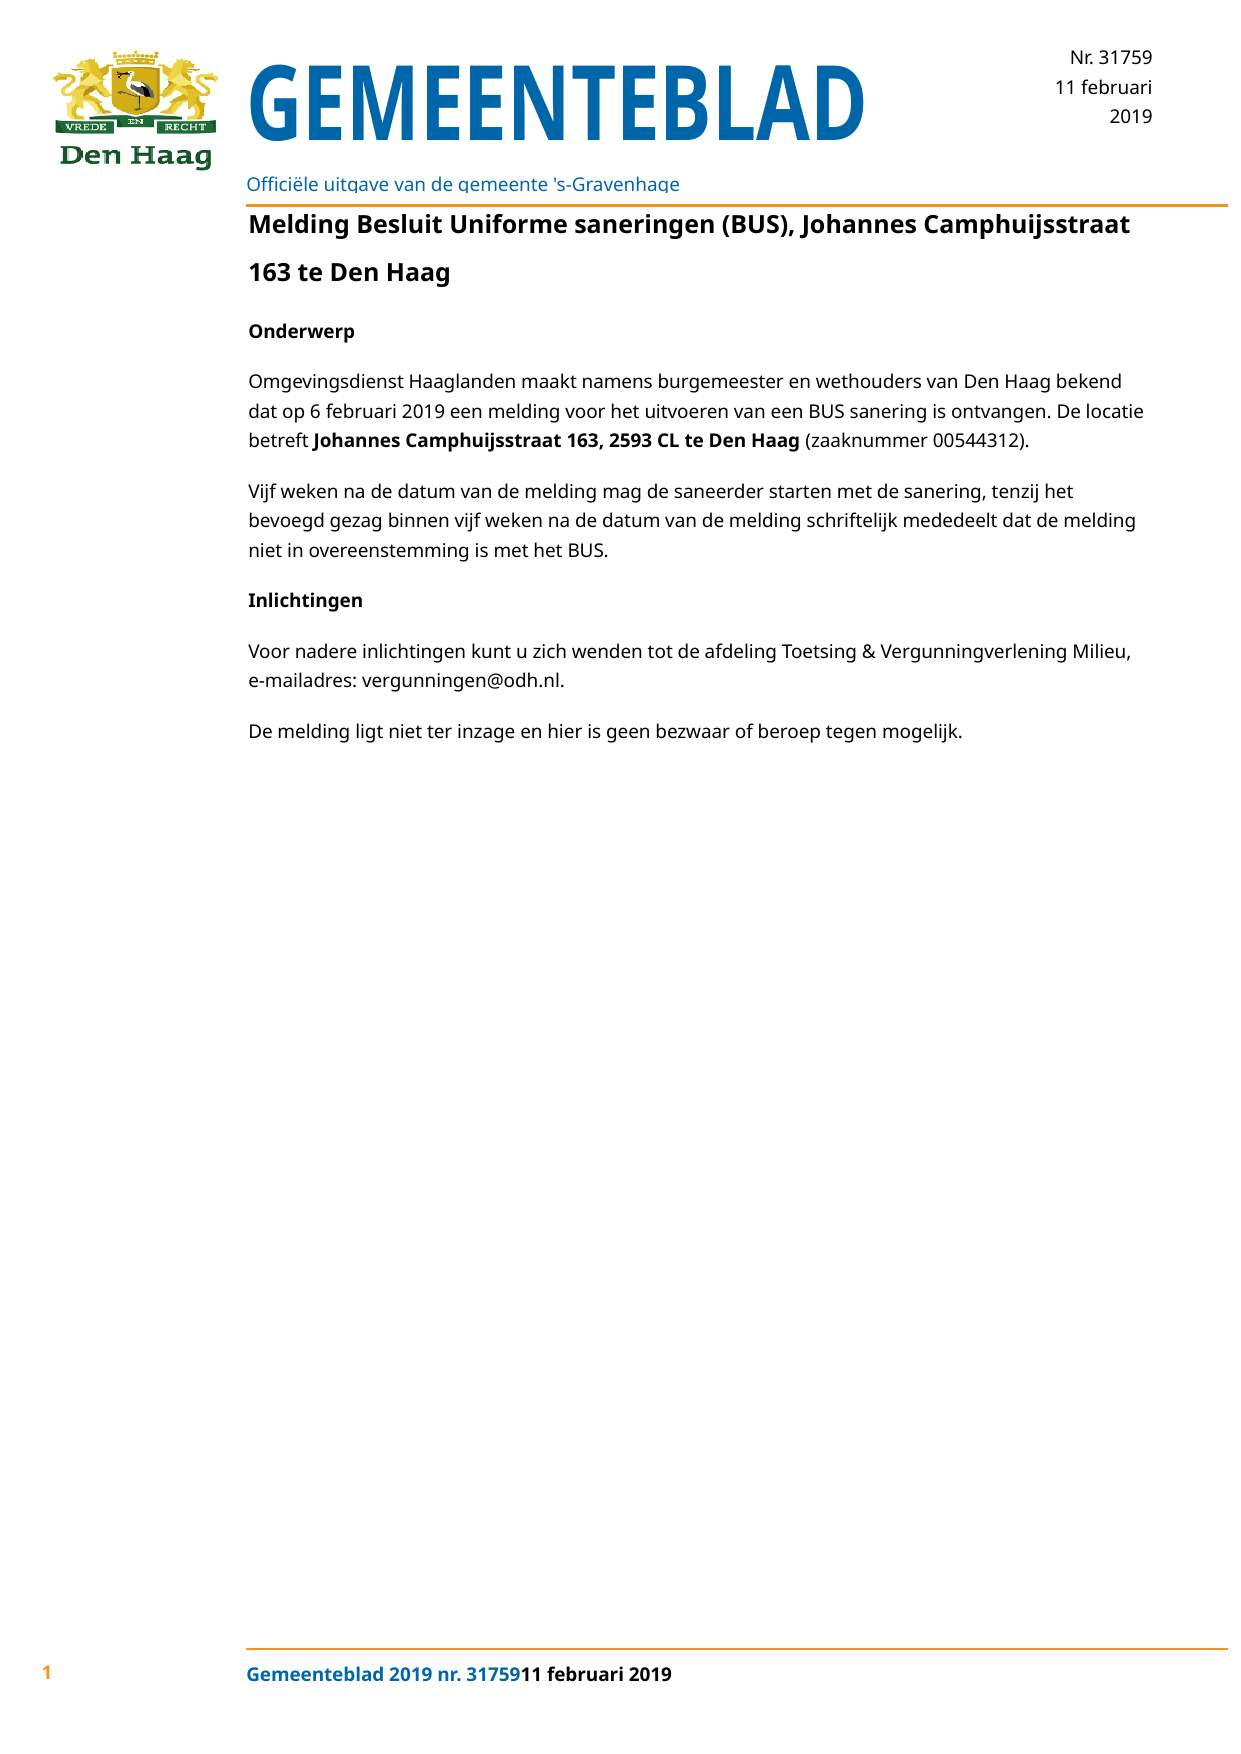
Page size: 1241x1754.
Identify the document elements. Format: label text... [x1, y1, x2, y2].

text Inlichtingen [248, 587, 1152, 613]
text Voor nadere inlichtingen kunt u zich wenden tot de afdeling Toetsing & Vergunningverlening Milieu, e-mailadres: vergunningen@odh.nl. [248, 638, 1152, 693]
text Melding Besluit Uniforme saneringen (BUS), Johannes Camphuijsstraat 163 te Den Haag [248, 207, 1152, 288]
text Onderwerp [248, 318, 1152, 344]
picture [41, 47, 231, 172]
text De melding ligt niet ter inzage en hier is geen bezwaar of beroep tegen mogelijk. [248, 718, 1152, 744]
text Omgevingsdienst Haaglanden maakt namens burgemeester en wethouders van Den Haag bekend dat op 6 februari 2019 een melding voor het uitvoeren van een BUS sanering is ontvangen. De locatie betreft Johannes Camphuijsstraat 163, 2593 CL te Den Haag (zaaknummer 00544312). [248, 368, 1152, 453]
text Vijf weken na de datum van de melding mag de saneerder starten met de sanering, tenzij het bevoegd gezag binnen vijf weken na de datum van de melding schriftelijk mededeelt dat de melding niet in overeenstemming is met het BUS. [248, 478, 1152, 563]
